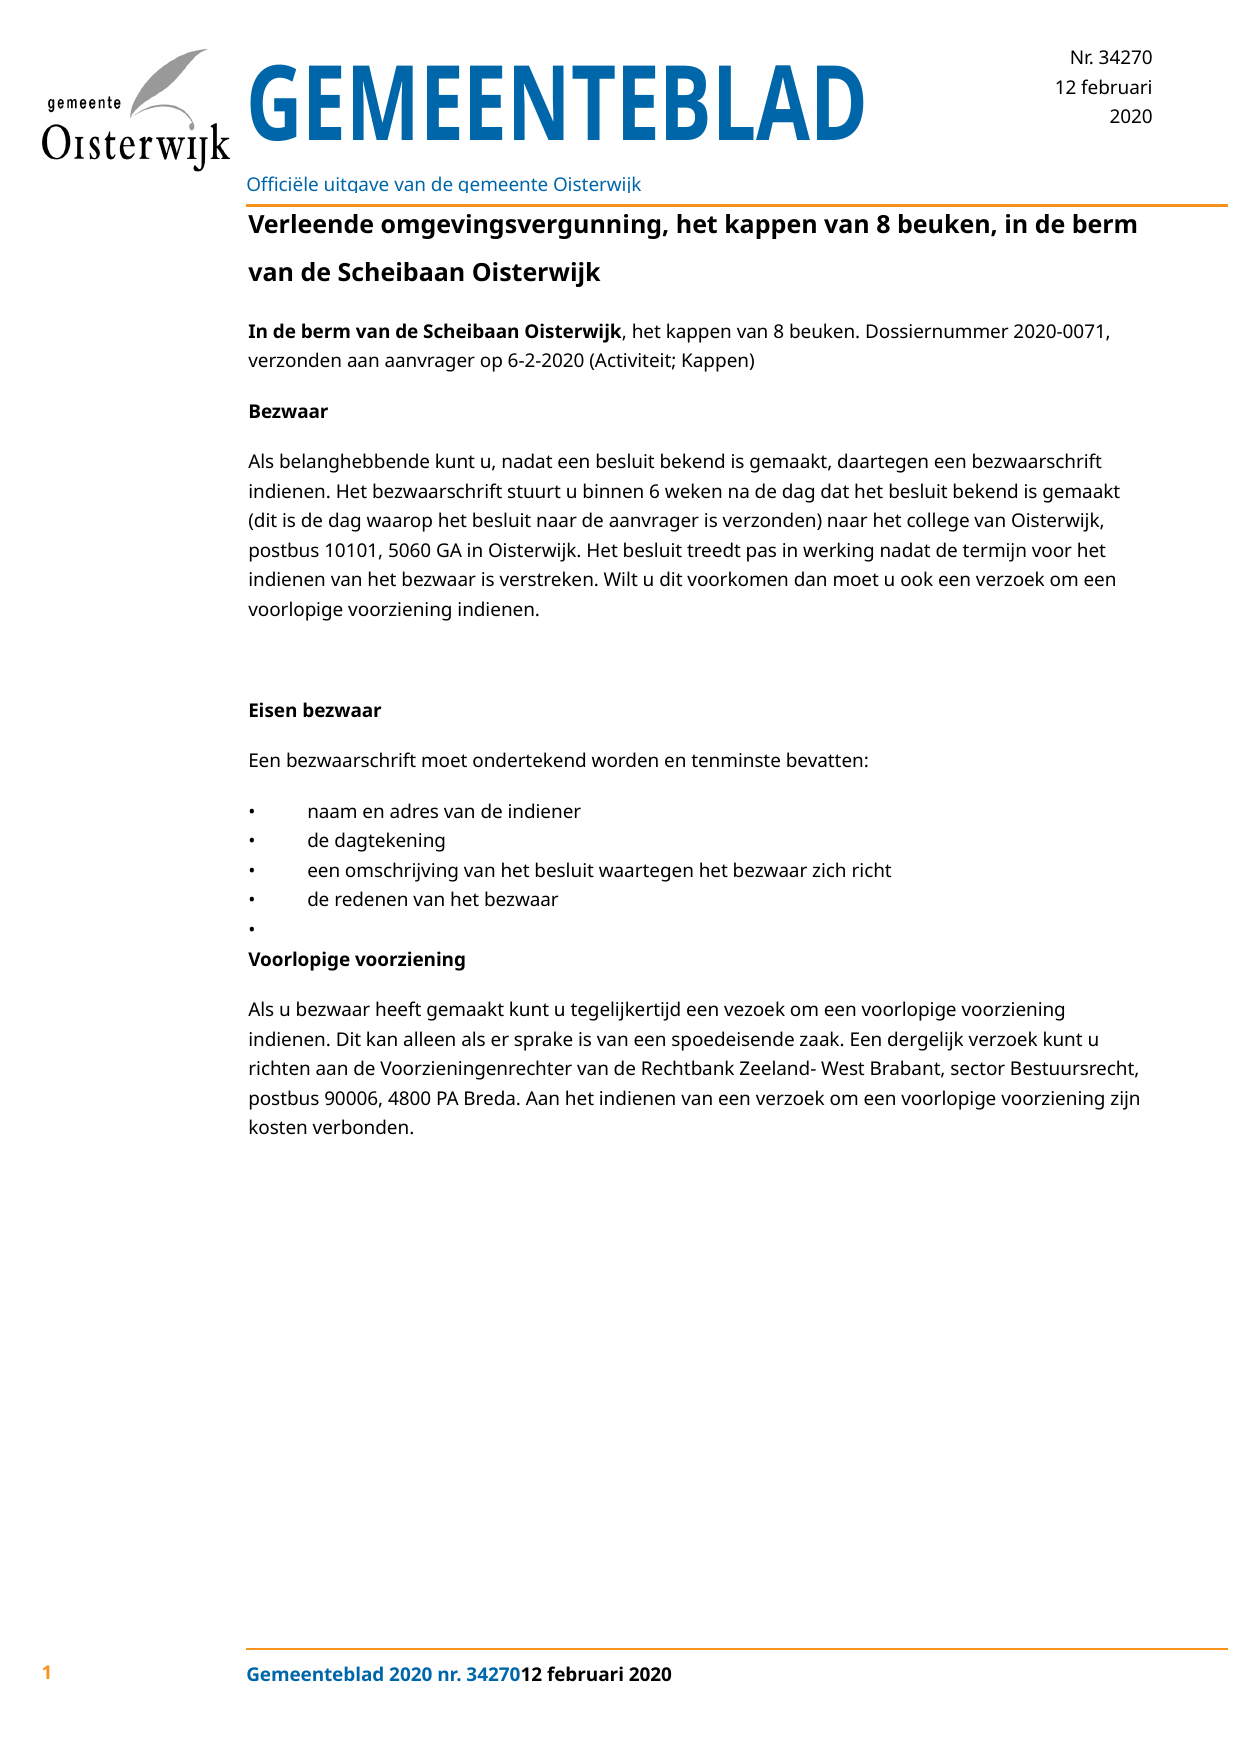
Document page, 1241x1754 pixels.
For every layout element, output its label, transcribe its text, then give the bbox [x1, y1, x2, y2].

list een omschrijving van het besluit waartegen het bezwaar zich richt [248, 857, 1152, 883]
text Als u bezwaar heeft gemaakt kunt u tegelijkertijd een vezoek om een voorlopige voorziening indienen. Dit kan alleen als er sprake is van een spoedeisende zaak. Een dergelijk verzoek kunt u richten aan de Voorzieningenrechter van de Rechtbank Zeeland- West Brabant, sector Bestuursrecht, postbus 90006, 4800 PA Breda. Aan het indienen van een verzoek om een voorlopige voorziening zijn kosten verbonden. [248, 996, 1152, 1140]
text Een bezwaarschrift moet ondertekend worden en tenminste bevatten: [248, 747, 1152, 773]
text Eisen bezwaar [248, 697, 1152, 723]
picture [41, 47, 231, 172]
text Als belanghebbende kunt u, nadat een besluit bekend is gemaakt, daartegen een bezwaarschrift indienen. Het bezwaarschrift stuurt u binnen 6 weken na de dag dat het besluit bekend is gemaakt (dit is de dag waarop het besluit naar de aanvrager is verzonden) naar het college van Oisterwijk, postbus 10101, 5060 GA in Oisterwijk. Het besluit treedt pas in werking nadat de termijn voor het indienen van het bezwaar is verstreken. Wilt u dit voorkomen dan moet u ook een verzoek om een voorlopige voorziening indienen. [248, 448, 1152, 622]
list de dagtekening [248, 827, 1152, 853]
text Voorlopige voorziening [248, 946, 1152, 972]
text Verleende omgevingsvergunning, het kappen van 8 beuken, in de berm van de Scheibaan Oisterwijk [248, 207, 1152, 288]
text In de berm van de Scheibaan Oisterwijk, het kappen van 8 beuken. Dossiernummer 2020-0071, verzonden aan aanvrager op 6-2-2020 (Activiteit; Kappen) [248, 318, 1152, 373]
list de redenen van het bezwaar [248, 887, 1152, 912]
list naam en adres van de indiener [248, 798, 1152, 824]
text Bezwaar [248, 398, 1152, 424]
